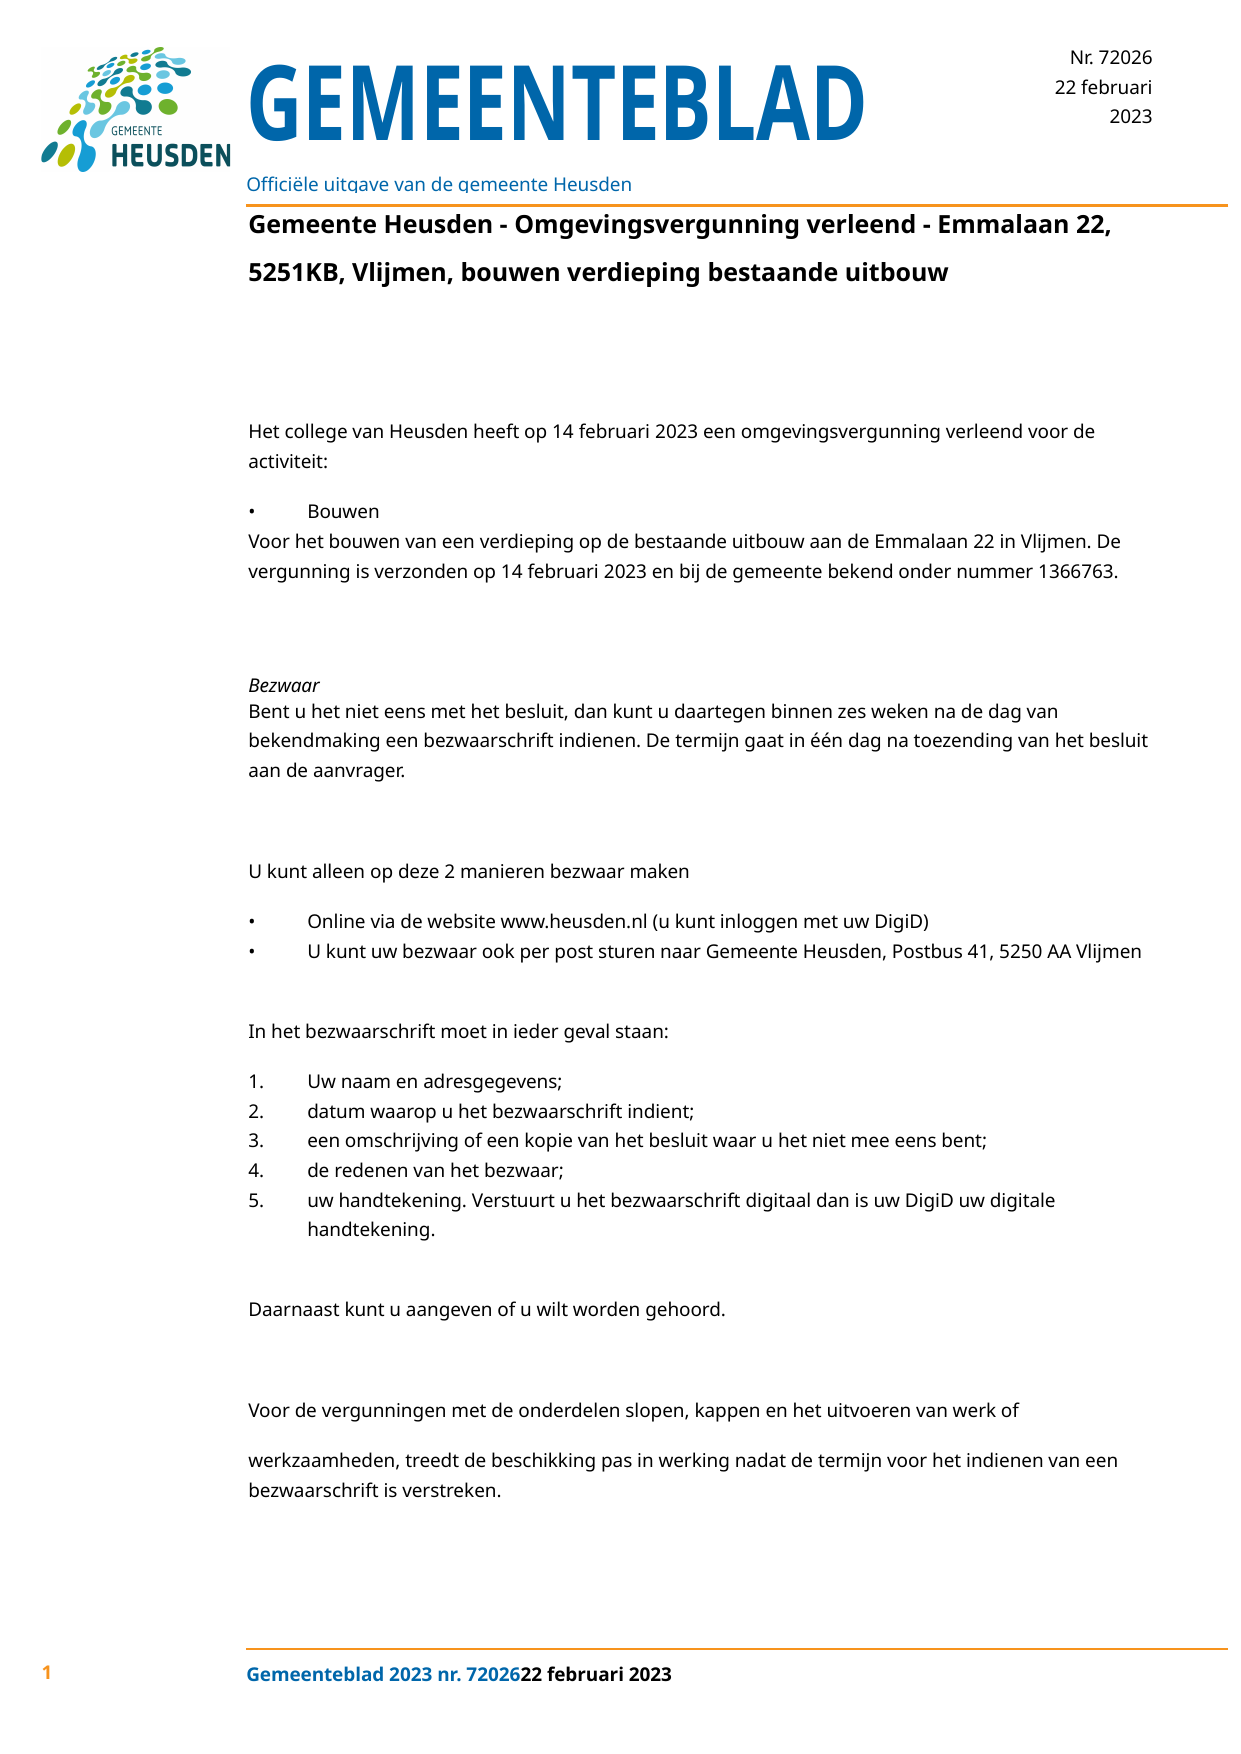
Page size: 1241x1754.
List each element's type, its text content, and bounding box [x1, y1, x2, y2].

list datum waarop u het bezwaarschrift indient; [248, 1098, 1152, 1124]
text Daarnaast kunt u aangeven of u wilt worden gehoord. [248, 1296, 1152, 1322]
list U kunt uw bezwaar ook per post sturen naar Gemeente Heusden, Postbus 41, 5250 AA Vlijmen [248, 938, 1152, 964]
text Voor de vergunningen met de onderdelen slopen, kappen en het uitvoeren van werk of [248, 1397, 1152, 1423]
text Bezwaar [248, 672, 1152, 698]
picture [41, 47, 231, 172]
text Voor het bouwen van een verdieping op de bestaande uitbouw aan de Emmalaan 22 in Vlijmen. De vergunning is verzonden op 14 februari 2023 en bij de gemeente bekend onder nummer 1366763. [248, 528, 1152, 584]
text U kunt alleen op deze 2 manieren bezwaar maken [248, 858, 1152, 884]
text In het bezwaarschrift moet in ieder geval staan: [248, 1018, 1152, 1044]
list Uw naam en adresgegevens; [248, 1068, 1152, 1094]
list een omschrijving of een kopie van het besluit waar u het niet mee eens bent; [248, 1128, 1152, 1153]
list Bouwen [248, 499, 1152, 524]
text Bent u het niet eens met het besluit, dan kunt u daartegen binnen zes weken na de dag van bekendmaking een bezwaarschrift indienen. De termijn gaat in één dag na toezending van het besluit aan de aanvrager. [248, 698, 1152, 783]
list Online via de website www.heusden.nl (u kunt inloggen met uw DigiD) [248, 908, 1152, 934]
list uw handtekening. Verstuurt u het bezwaarschrift digitaal dan is uw DigiD uw digitale handtekening. [248, 1187, 1152, 1242]
list de redenen van het bezwaar; [248, 1157, 1152, 1183]
text Gemeente Heusden - Omgevingsvergunning verleend - Emmalaan 22, 5251KB, Vlijmen, bouwen verdieping bestaande uitbouw [248, 207, 1152, 288]
text werkzaamheden, treedt de beschikking pas in werking nadat de termijn voor het indienen van een bezwaarschrift is verstreken. [248, 1448, 1152, 1503]
text Het college van Heusden heeft op 14 februari 2023 een omgevingsvergunning verleend voor de activiteit: [248, 419, 1152, 474]
